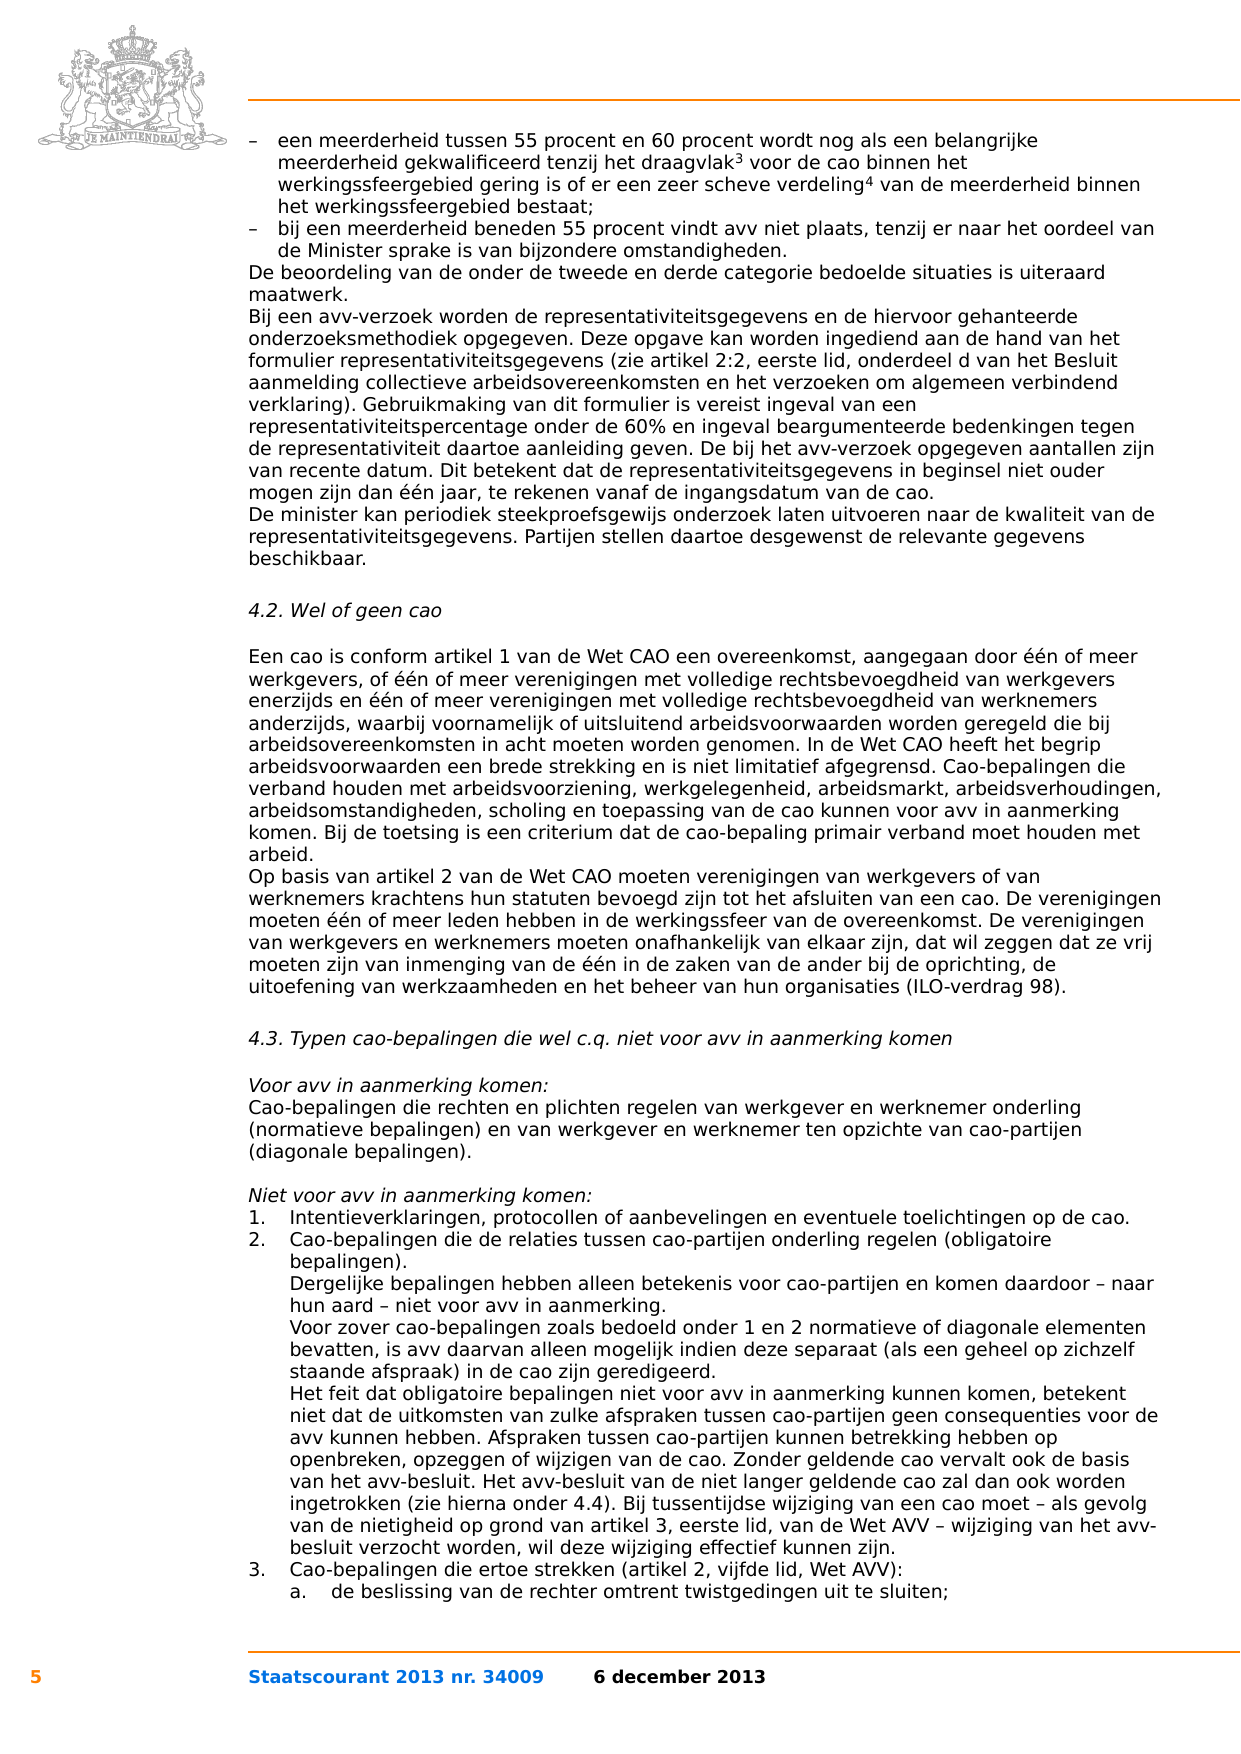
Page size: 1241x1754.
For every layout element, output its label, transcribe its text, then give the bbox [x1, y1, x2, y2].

text Dergelijke bepalingen hebben alleen betekenis voor cao-partijen en komen daardoor – naar hun aard – niet voor avv in aanmerking. [289, 1273, 1163, 1317]
text Voor avv in aanmerking komen: [248, 1075, 1163, 1097]
text 2. Cao-bepalingen die de relaties tussen cao-partijen onderling regelen (obligatoire bepalingen). [248, 1229, 1163, 1273]
text – bij een meerderheid beneden 55 procent vindt avv niet plaats, tenzij er naar het oordeel van de Minister sprake is van bijzondere omstandigheden. [248, 218, 1163, 262]
picture [38, 25, 227, 150]
text Niet voor avv in aanmerking komen: [248, 1185, 1163, 1207]
text 3. Cao-bepalingen die ertoe strekken (artikel 2, vijfde lid, Wet AVV): [248, 1558, 1163, 1581]
text – een meerderheid tussen 55 procent en 60 procent wordt nog als een belangrijke meerderheid gekwalificeerd tenzij het draagvlak3 voor de cao binnen het werkingssfeergebied gering is of er een zeer scheve verdeling4 van de meerderheid binnen het werkingssfeergebied bestaat; [248, 130, 1163, 218]
text Bij een avv-verzoek worden de representativiteitsgegevens en de hiervoor gehanteerde onderzoeksmethodiek opgegeven. Deze opgave kan worden ingediend aan de hand van het formulier representativiteitsgegevens (zie artikel 2:2, eerste lid, onderdeel d van het Besluit aanmelding collectieve arbeidsovereenkomsten en het verzoeken om algemeen verbindend verklaring). Gebruikmaking van dit formulier is vereist ingeval van een representativiteitspercentage onder de 60% en ingeval beargumenteerde bedenkingen tegen de representativiteit daartoe aanleiding geven. De bij het avv-verzoek opgegeven aantallen zijn van recente datum. Dit betekent dat de representativiteitsgegevens in beginsel niet ouder mogen zijn dan één jaar, te rekenen vanaf de ingangsdatum van de cao. [248, 306, 1163, 503]
text Voor zover cao-bepalingen zoals bedoeld onder 1 en 2 normatieve of diagonale elementen bevatten, is avv daarvan alleen mogelijk indien deze separaat (als een geheel op zichzelf staande afspraak) in de cao zijn geredigeerd. [289, 1317, 1163, 1383]
text Cao-bepalingen die rechten en plichten regelen van werkgever en werknemer onderling (normatieve bepalingen) en van werkgever en werknemer ten opzichte van cao-partijen (diagonale bepalingen). [248, 1097, 1163, 1163]
text Het feit dat obligatoire bepalingen niet voor avv in aanmerking kunnen komen, betekent niet dat de uitkomsten van zulke afspraken tussen cao-partijen geen consequenties voor de avv kunnen hebben. Afspraken tussen cao-partijen kunnen betrekking hebben op openbreken, opzeggen of wijzigen van de cao. Zonder geldende cao vervalt ook de basis van het avv-besluit. Het avv-besluit van de niet langer geldende cao zal dan ook worden ingetrokken (zie hierna onder 4.4). Bij tussentijdse wijziging van een cao moet – als gevolg van de nietigheid op grond van artikel 3, eerste lid, van de Wet AVV – wijziging van het avv-besluit verzocht worden, wil deze wijziging effectief kunnen zijn. [289, 1383, 1163, 1558]
text Een cao is conform artikel 1 van de Wet CAO een overeenkomst, aangegaan door één of meer werkgevers, of één of meer verenigingen met volledige rechtsbevoegdheid van werkgevers enerzijds en één of meer verenigingen met volledige rechtsbevoegdheid van werknemers anderzijds, waarbij voornamelijk of uitsluitend arbeidsvoorwaarden worden geregeld die bij arbeidsovereenkomsten in acht moeten worden genomen. In de Wet CAO heeft het begrip arbeidsvoorwaarden een brede strekking en is niet limitatief afgegrensd. Cao-bepalingen die verband houden met arbeidsvoorziening, werkgelegenheid, arbeidsmarkt, arbeidsverhoudingen, arbeidsomstandigheden, scholing en toepassing van de cao kunnen voor avv in aanmerking komen. Bij de toetsing is een criterium dat de cao-bepaling primair verband moet houden met arbeid. [248, 646, 1163, 866]
text 1. Intentieverklaringen, protocollen of aanbevelingen en eventuele toelichtingen op de cao. [248, 1207, 1163, 1229]
text De minister kan periodiek steekproefsgewijs onderzoek laten uitvoeren naar de kwaliteit van de representativiteitsgegevens. Partijen stellen daartoe desgewenst de relevante gegevens beschikbaar. [248, 503, 1163, 569]
text Op basis van artikel 2 van de Wet CAO moeten verenigingen van werkgevers of van werknemers krachtens hun statuten bevoegd zijn tot het afsluiten van een cao. De verenigingen moeten één of meer leden hebben in de werkingssfeer van de overeenkomst. De verenigingen van werkgevers en werknemers moeten onafhankelijk van elkaar zijn, dat wil zeggen dat ze vrij moeten zijn van inmenging van de één in de zaken van de ander bij de oprichting, de uitoefening van werkzaamheden en het beheer van hun organisaties (ILO-verdrag 98). [248, 866, 1163, 998]
text De beoordeling van de onder de tweede en derde categorie bedoelde situaties is uiteraard maatwerk. [248, 262, 1163, 306]
subtitle 4.3. Typen cao-bepalingen die wel c.q. niet voor avv in aanmerking komen [248, 1028, 1163, 1050]
subtitle 4.2. Wel of geen cao [248, 599, 1163, 621]
text a. de beslissing van de rechter omtrent twistgedingen uit te sluiten; [289, 1581, 1163, 1602]
